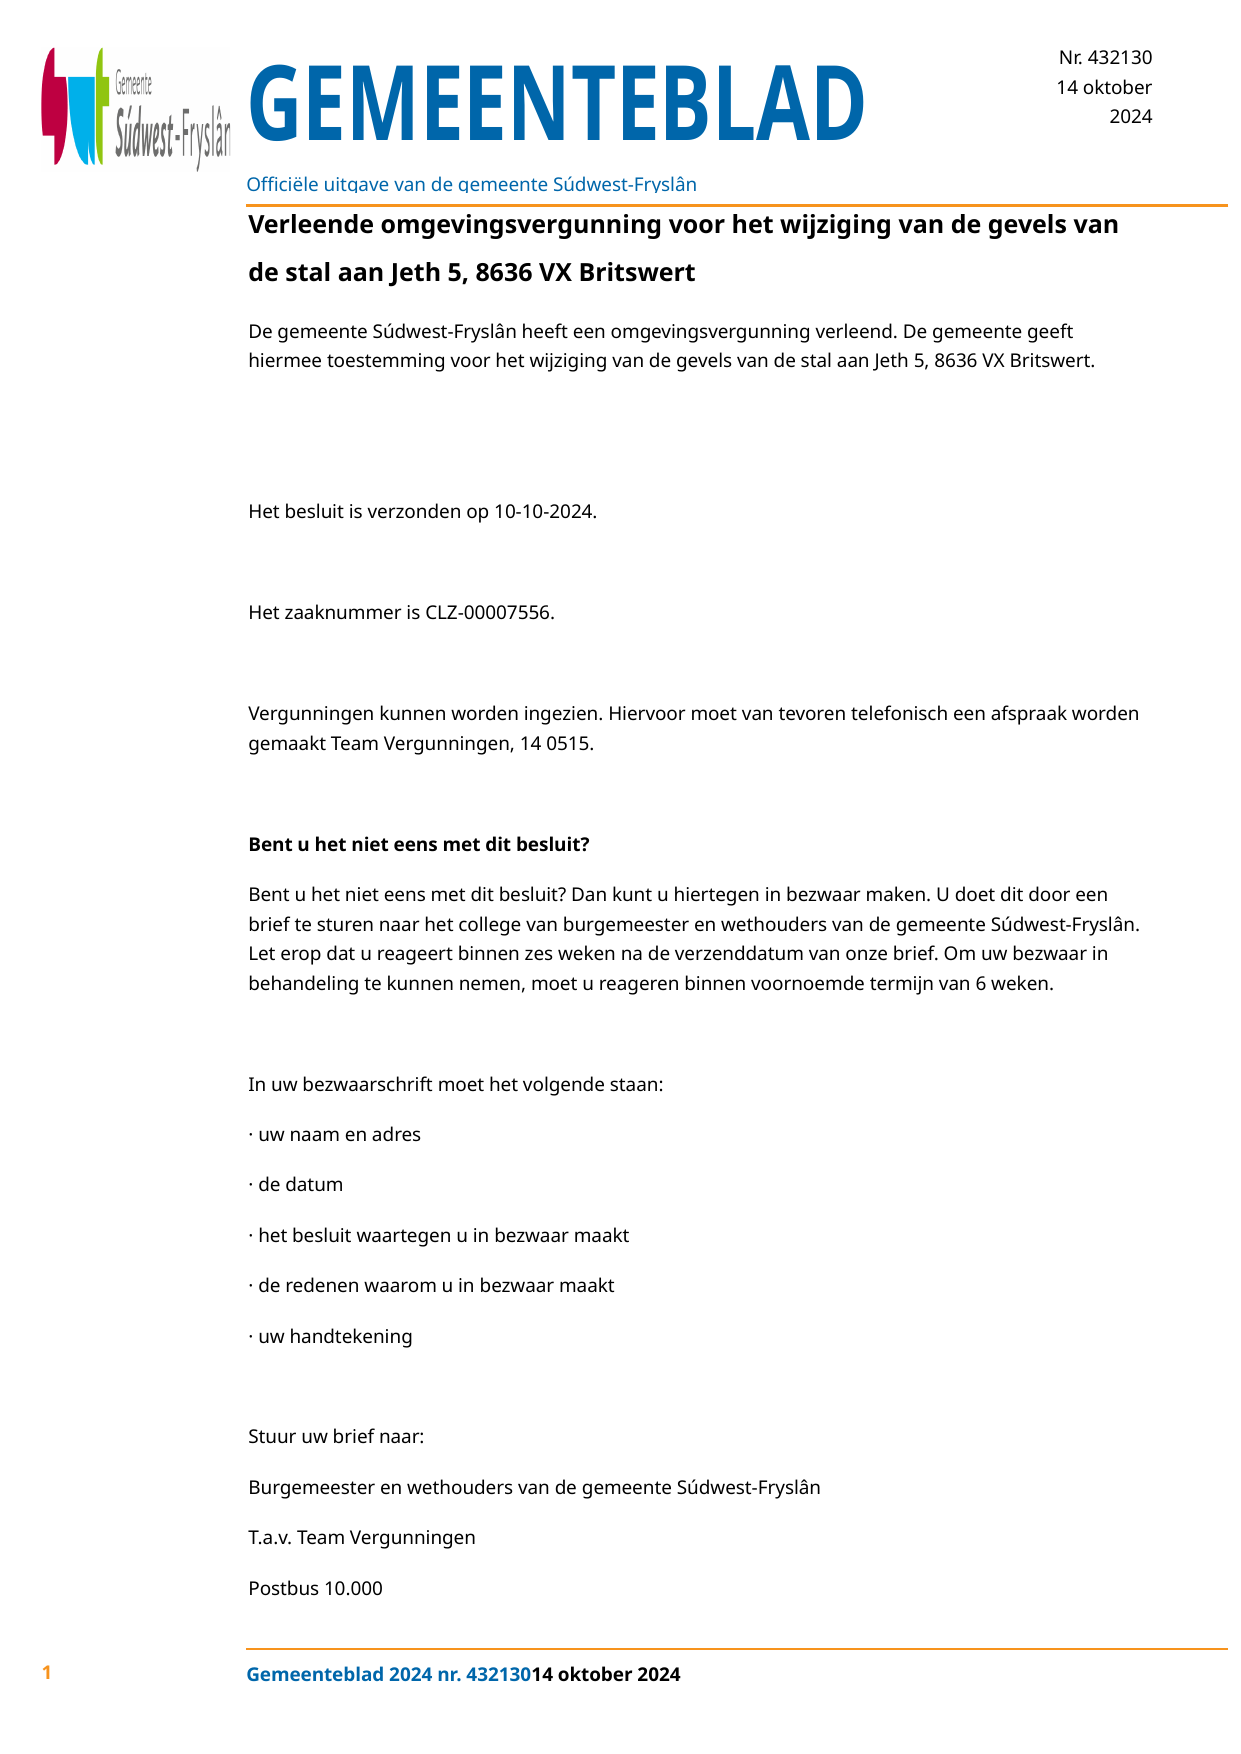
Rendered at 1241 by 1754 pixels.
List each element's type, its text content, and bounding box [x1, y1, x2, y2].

text De gemeente Súdwest-Fryslân heeft een omgevingsvergunning verleend. De gemeente geeft hiermee toestemming voor het wijziging van de gevels van de stal aan Jeth 5, 8636 VX Britswert. [248, 318, 1152, 373]
text In uw bezwaarschrift moet het volgende staan: [248, 1071, 1152, 1097]
text · uw naam en adres [248, 1121, 1152, 1147]
text · de redenen waarom u in bezwaar maakt [248, 1272, 1152, 1298]
picture [41, 47, 231, 172]
text Postbus 10.000 [248, 1575, 1152, 1601]
text Bent u het niet eens met dit besluit? Dan kunt u hiertegen in bezwaar maken. U doet dit door een brief te sturen naar het college van burgemeester en wethouders van de gemeente Súdwest-Fryslân. Let erop dat u reageert binnen zes weken na de verzenddatum van onze brief. Om uw bezwaar in behandeling te kunnen nemen, moet u reageren binnen voornoemde termijn van 6 weken. [248, 881, 1152, 996]
text · het besluit waartegen u in bezwaar maakt [248, 1222, 1152, 1248]
text Het besluit is verzonden op 10-10-2024. [248, 499, 1152, 524]
text Vergunningen kunnen worden ingezien. Hiervoor moet van tevoren telefonisch een afspraak worden gemaakt Team Vergunningen, 14 0515. [248, 700, 1152, 756]
text · de datum [248, 1172, 1152, 1197]
text Burgemeester en wethouders van de gemeente Súdwest-Fryslân [248, 1474, 1152, 1500]
text Het zaaknummer is CLZ-00007556. [248, 599, 1152, 625]
text Bent u het niet eens met dit besluit? [248, 831, 1152, 857]
text · uw handtekening [248, 1323, 1152, 1349]
text Verleende omgevingsvergunning voor het wijziging van de gevels van de stal aan Jeth 5, 8636 VX Britswert [248, 207, 1152, 288]
text Stuur uw brief naar: [248, 1424, 1152, 1449]
text T.a.v. Team Vergunningen [248, 1524, 1152, 1550]
